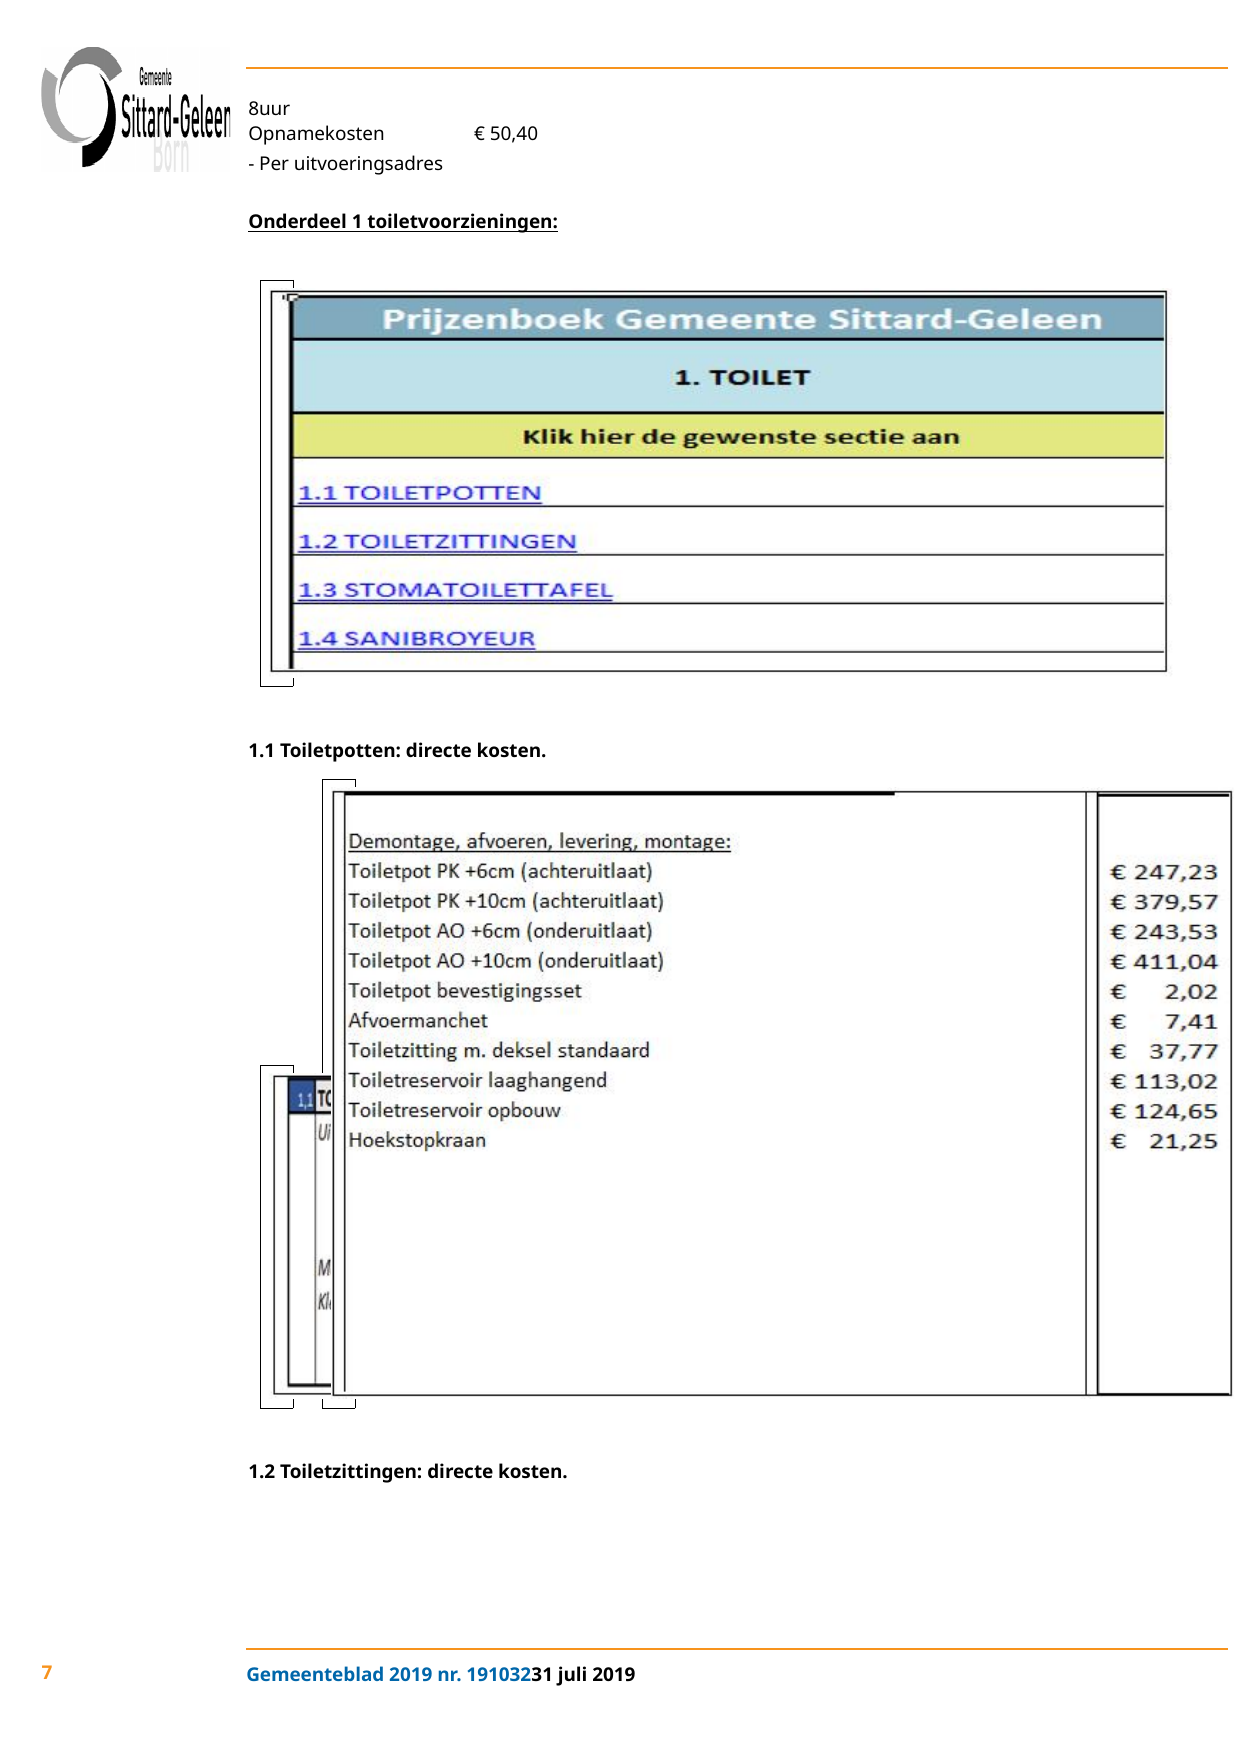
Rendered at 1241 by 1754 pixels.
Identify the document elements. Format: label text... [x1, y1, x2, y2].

table_header [474, 95, 700, 121]
picture [268, 787, 1235, 1399]
text 1.2 Toiletzittingen: directe kosten. [248, 1458, 1152, 1484]
table_cell € 50,40 [474, 121, 700, 176]
table_cell Opnamekosten - Per uitvoeringsadres [248, 121, 474, 176]
text Onderdeel 1 toiletvoorzieningen: [248, 209, 1152, 234]
table_header 8uur [248, 95, 474, 121]
picture [268, 288, 1173, 678]
picture [41, 47, 231, 172]
text 1.1 Toiletpotten: directe kosten. [248, 737, 1152, 763]
